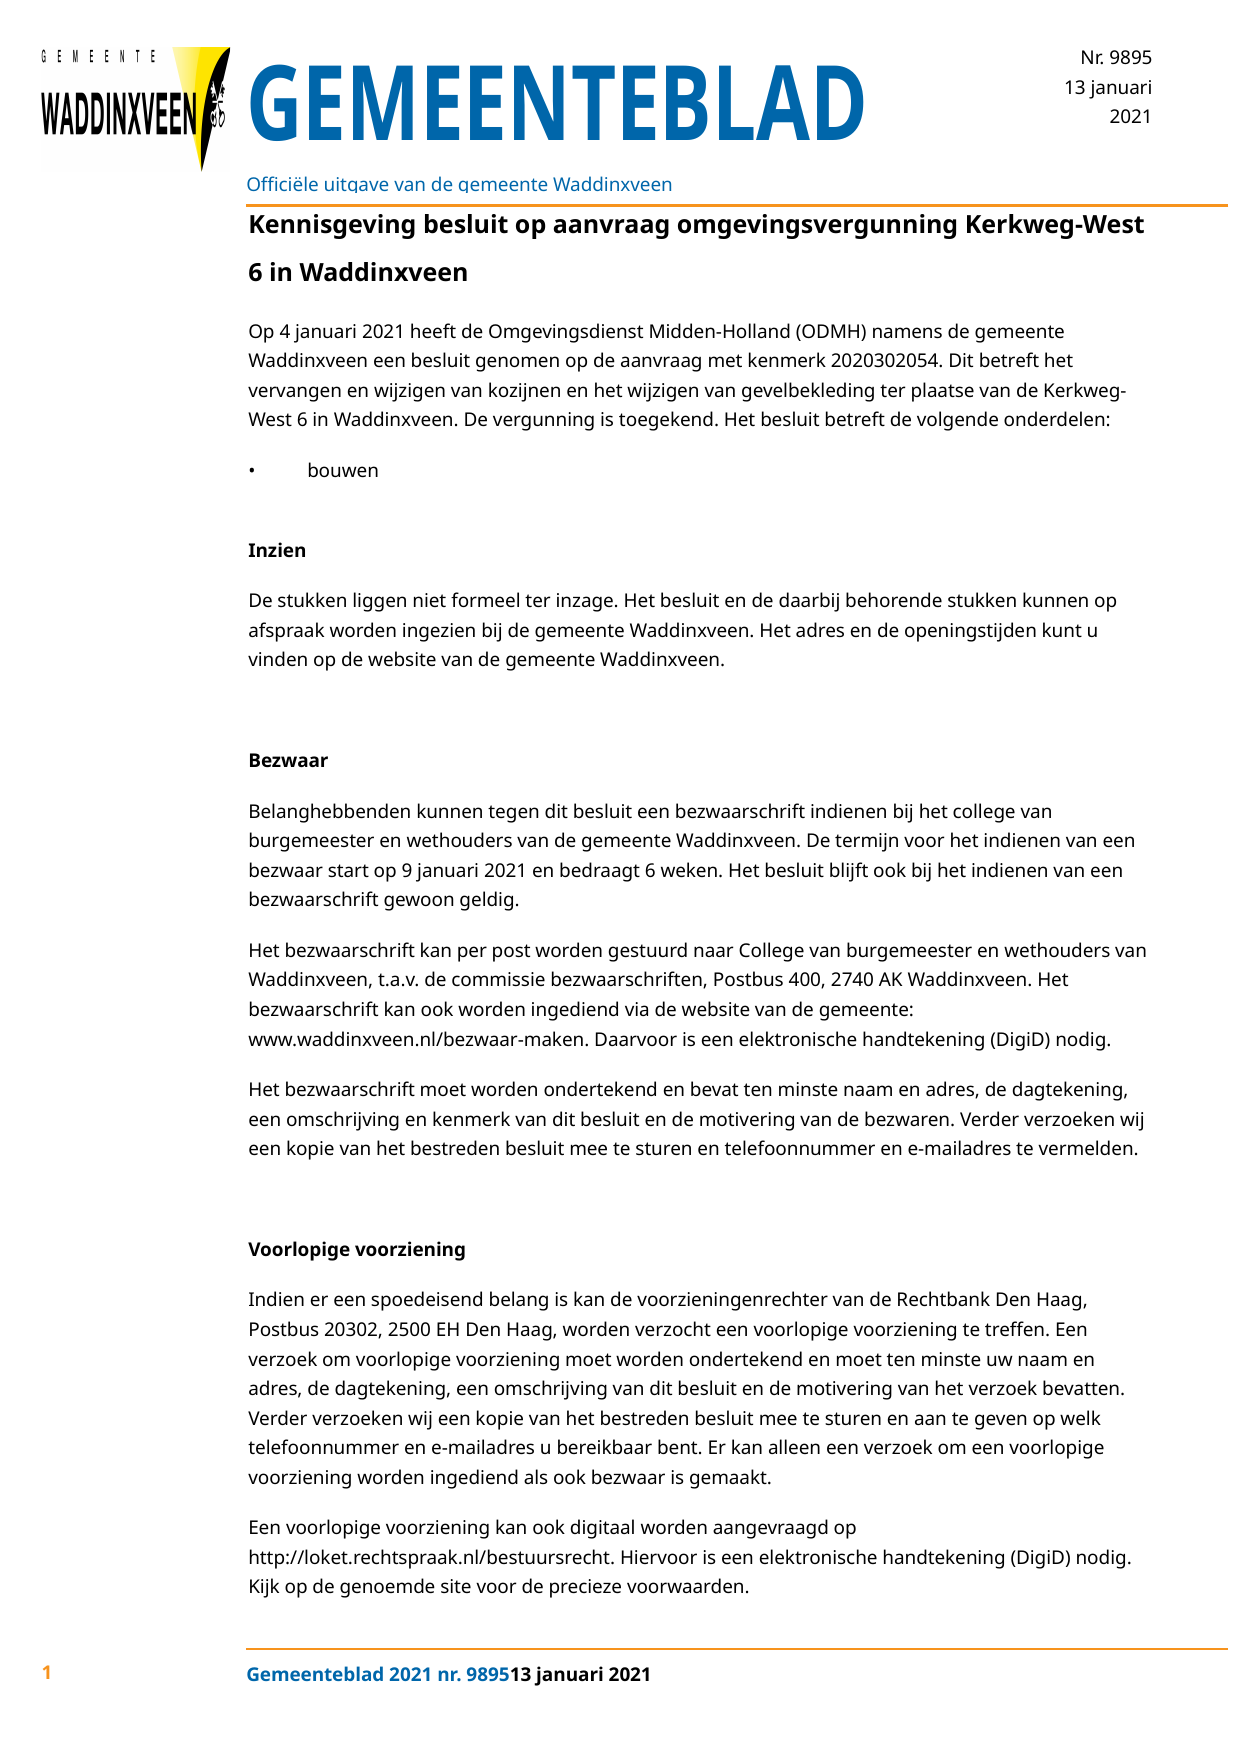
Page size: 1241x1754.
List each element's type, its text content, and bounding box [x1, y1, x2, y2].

text Bezwaar [248, 747, 1152, 773]
text Inzien [248, 537, 1152, 563]
text Een voorlopige voorziening kan ook digitaal worden aangevraagd op http://loket.rechtspraak.nl/bestuursrecht. Hiervoor is een elektronische handtekening (DigiD) nodig. Kijk op de genoemde site voor de precieze voorwaarden. [248, 1514, 1152, 1599]
text Belanghebbenden kunnen tegen dit besluit een bezwaarschrift indienen bij het college van burgemeester en wethouders van de gemeente Waddinxveen. De termijn voor het indienen van een bezwaar start op 9 januari 2021 en bedraagt 6 weken. Het besluit blijft ook bij het indienen van een bezwaarschrift gewoon geldig. [248, 798, 1152, 912]
list bouwen [248, 457, 1152, 483]
text De stukken liggen niet formeel ter inzage. Het besluit en de daarbij behorende stukken kunnen op afspraak worden ingezien bij de gemeente Waddinxveen. Het adres en de openingstijden kunt u vinden op de website van de gemeente Waddinxveen. [248, 587, 1152, 672]
text Het bezwaarschrift kan per post worden gestuurd naar College van burgemeester en wethouders van Waddinxveen, t.a.v. de commissie bezwaarschriften, Postbus 400, 2740 AK Waddinxveen. Het bezwaarschrift kan ook worden ingediend via de website van de gemeente: www.waddinxveen.nl/bezwaar-maken. Daarvoor is een elektronische handtekening (DigiD) nodig. [248, 937, 1152, 1052]
text Indien er een spoedeisend belang is kan de voorzieningenrechter van de Rechtbank Den Haag, Postbus 20302, 2500 EH Den Haag, worden verzocht een voorlopige voorziening te treffen. Een verzoek om voorlopige voorziening moet worden ondertekend en moet ten minste uw naam en adres, de dagtekening, een omschrijving van dit besluit en de motivering van het verzoek bevatten. Verder verzoeken wij een kopie van het bestreden besluit mee te sturen en aan te geven op welk telefoonnummer en e-mailadres u bereikbaar bent. Er kan alleen een verzoek om een voorlopige voorziening worden ingediend als ook bezwaar is gemaakt. [248, 1287, 1152, 1490]
picture [41, 47, 231, 172]
text Op 4 januari 2021 heeft de Omgevingsdienst Midden-Holland (ODMH) namens de gemeente Waddinxveen een besluit genomen op de aanvraag met kenmerk 2020302054. Dit betreft het vervangen en wijzigen van kozijnen en het wijzigen van gevelbekleding ter plaatse van de Kerkweg-West 6 in Waddinxveen. De vergunning is toegekend. Het besluit betreft de volgende onderdelen: [248, 318, 1152, 432]
text Voorlopige voorziening [248, 1236, 1152, 1262]
text Het bezwaarschrift moet worden ondertekend en bevat ten minste naam en adres, de dagtekening, een omschrijving en kenmerk van dit besluit en de motivering van de bezwaren. Verder verzoeken wij een kopie van het bestreden besluit mee te sturen en telefoonnummer en e-mailadres te vermelden. [248, 1076, 1152, 1161]
text Kennisgeving besluit op aanvraag omgevingsvergunning Kerkweg-West 6 in Waddinxveen [248, 207, 1152, 288]
